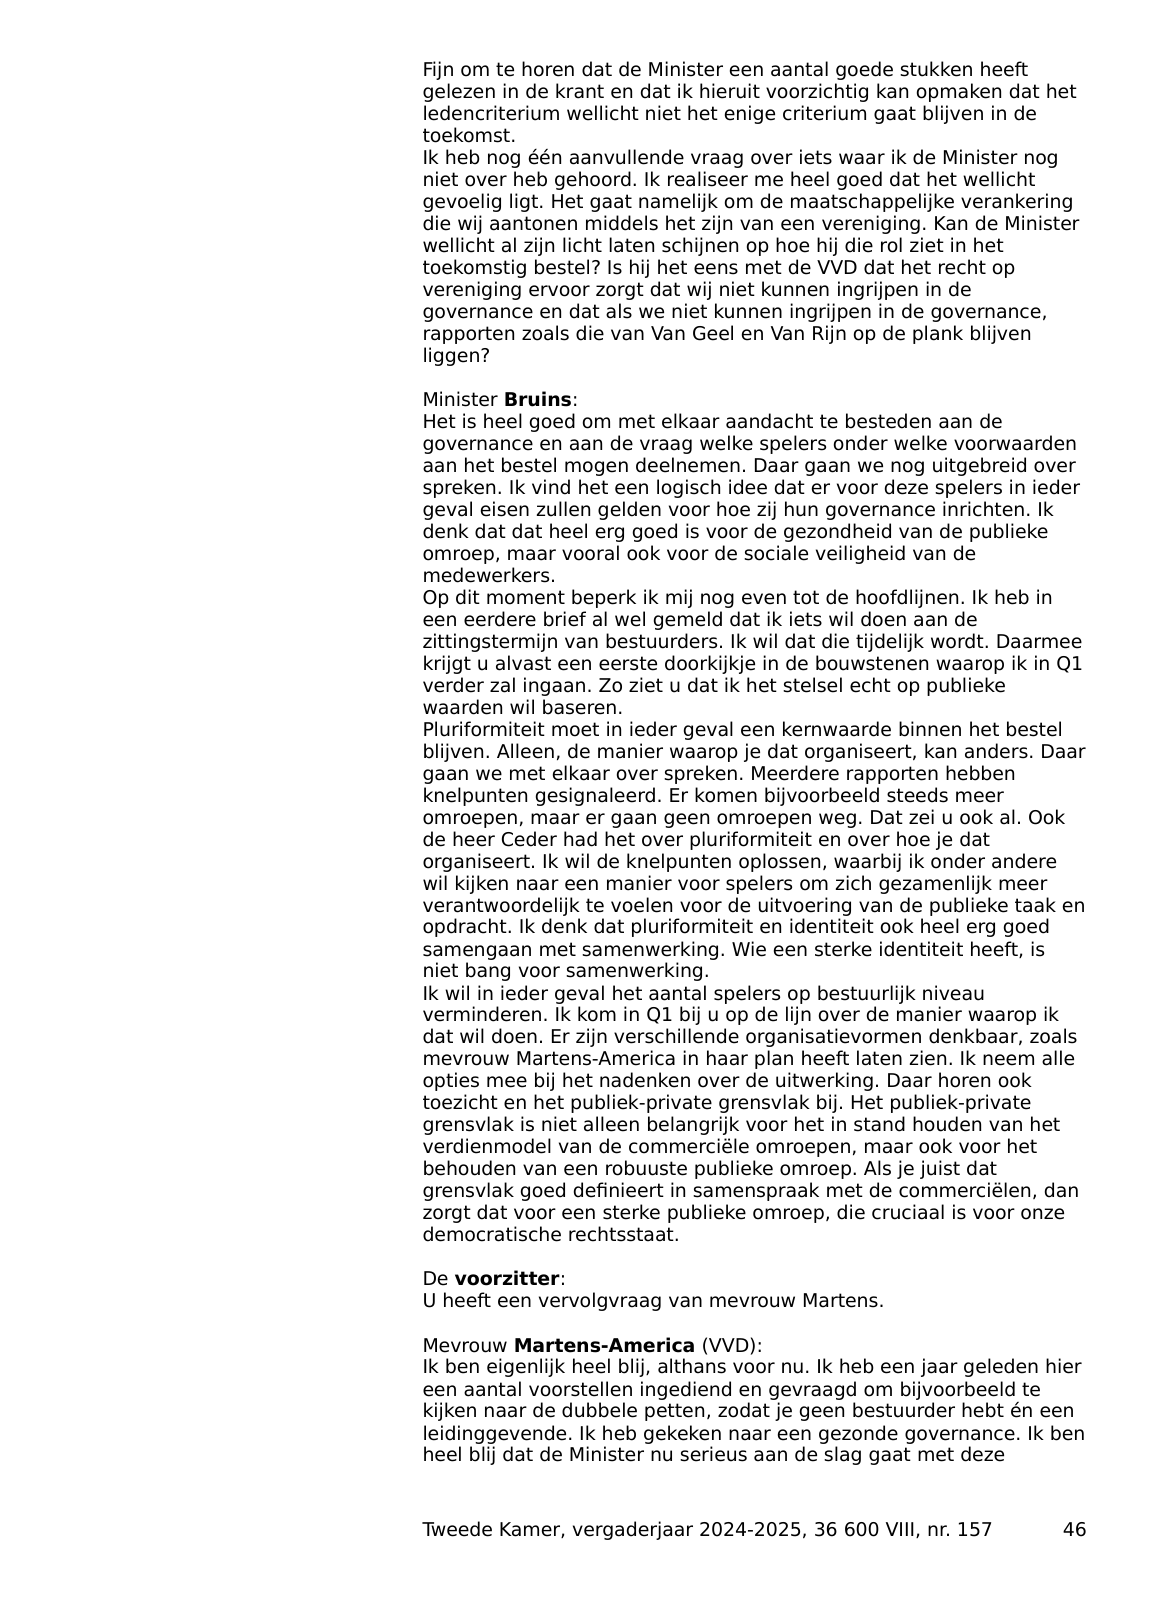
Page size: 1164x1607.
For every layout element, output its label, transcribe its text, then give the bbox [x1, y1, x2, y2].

text Ik ben eigenlijk heel blij, althans voor nu. Ik heb een jaar geleden hier een aantal voorstellen ingediend en gevraagd om bijvoorbeeld te kijken naar de dubbele petten, zodat je geen bestuurder hebt én een leidinggevende. Ik heb gekeken naar een gezonde governance. Ik ben heel blij dat de Minister nu serieus aan de slag gaat met deze [422, 1356, 1087, 1466]
text Mevrouw Martens-America (VVD): [422, 1334, 1087, 1356]
text Fijn om te horen dat de Minister een aantal goede stukken heeft gelezen in de krant en dat ik hieruit voorzichtig kan opmaken dat het ledencriterium wellicht niet het enige criterium gaat blijven in de toekomst. [422, 59, 1087, 147]
text U heeft een vervolgvraag van mevrouw Martens. [422, 1290, 1087, 1312]
text Ik heb nog één aanvullende vraag over iets waar ik de Minister nog niet over heb gehoord. Ik realiseer me heel goed dat het wellicht gevoelig ligt. Het gaat namelijk om de maatschappelijke verankering die wij aantonen middels het zijn van een vereniging. Kan de Minister wellicht al zijn licht laten schijnen op hoe hij die rol ziet in het toekomstig bestel? Is hij het eens met de VVD dat het recht op vereniging ervoor zorgt dat wij niet kunnen ingrijpen in de governance en dat als we niet kunnen ingrijpen in de governance, rapporten zoals die van Van Geel en Van Rijn op de plank blijven liggen? [422, 147, 1087, 367]
text Het is heel goed om met elkaar aandacht te besteden aan de governance en aan de vraag welke spelers onder welke voorwaarden aan het bestel mogen deelnemen. Daar gaan we nog uitgebreid over spreken. Ik vind het een logisch idee dat er voor deze spelers in ieder geval eisen zullen gelden voor hoe zij hun governance inrichten. Ik denk dat dat heel erg goed is voor de gezondheid van de publieke omroep, maar vooral ook voor de sociale veiligheid van de medewerkers. [422, 411, 1087, 587]
text Minister Bruins: [422, 389, 1087, 411]
text Pluriformiteit moet in ieder geval een kernwaarde binnen het bestel blijven. Alleen, de manier waarop je dat organiseert, kan anders. Daar gaan we met elkaar over spreken. Meerdere rapporten hebben knelpunten gesignaleerd. Er komen bijvoorbeeld steeds meer omroepen, maar er gaan geen omroepen weg. Dat zei u ook al. Ook de heer Ceder had het over pluriformiteit en over hoe je dat organiseert. Ik wil de knelpunten oplossen, waarbij ik onder andere wil kijken naar een manier voor spelers om zich gezamenlijk meer verantwoordelijk te voelen voor de uitvoering van de publieke taak en opdracht. Ik denk dat pluriformiteit en identiteit ook heel erg goed samengaan met samenwerking. Wie een sterke identiteit heeft, is niet bang voor samenwerking. [422, 719, 1087, 982]
text Op dit moment beperk ik mij nog even tot de hoofdlijnen. Ik heb in een eerdere brief al wel gemeld dat ik iets wil doen aan de zittingstermijn van bestuurders. Ik wil dat die tijdelijk wordt. Daarmee krijgt u alvast een eerste doorkijkje in de bouwstenen waarop ik in Q1 verder zal ingaan. Zo ziet u dat ik het stelsel echt op publieke waarden wil baseren. [422, 587, 1087, 719]
text De voorzitter: [422, 1268, 1087, 1290]
text Ik wil in ieder geval het aantal spelers op bestuurlijk niveau verminderen. Ik kom in Q1 bij u op de lijn over de manier waarop ik dat wil doen. Er zijn verschillende organisatievormen denkbaar, zoals mevrouw Martens-America in haar plan heeft laten zien. Ik neem alle opties mee bij het nadenken over de uitwerking. Daar horen ook toezicht en het publiek-private grensvlak bij. Het publiek-private grensvlak is niet alleen belangrijk voor het in stand houden van het verdienmodel van de commerciële omroepen, maar ook voor het behouden van een robuuste publieke omroep. Als je juist dat grensvlak goed definieert in samenspraak met de commerciëlen, dan zorgt dat voor een sterke publieke omroep, die cruciaal is voor onze democratische rechtsstaat. [422, 982, 1087, 1246]
